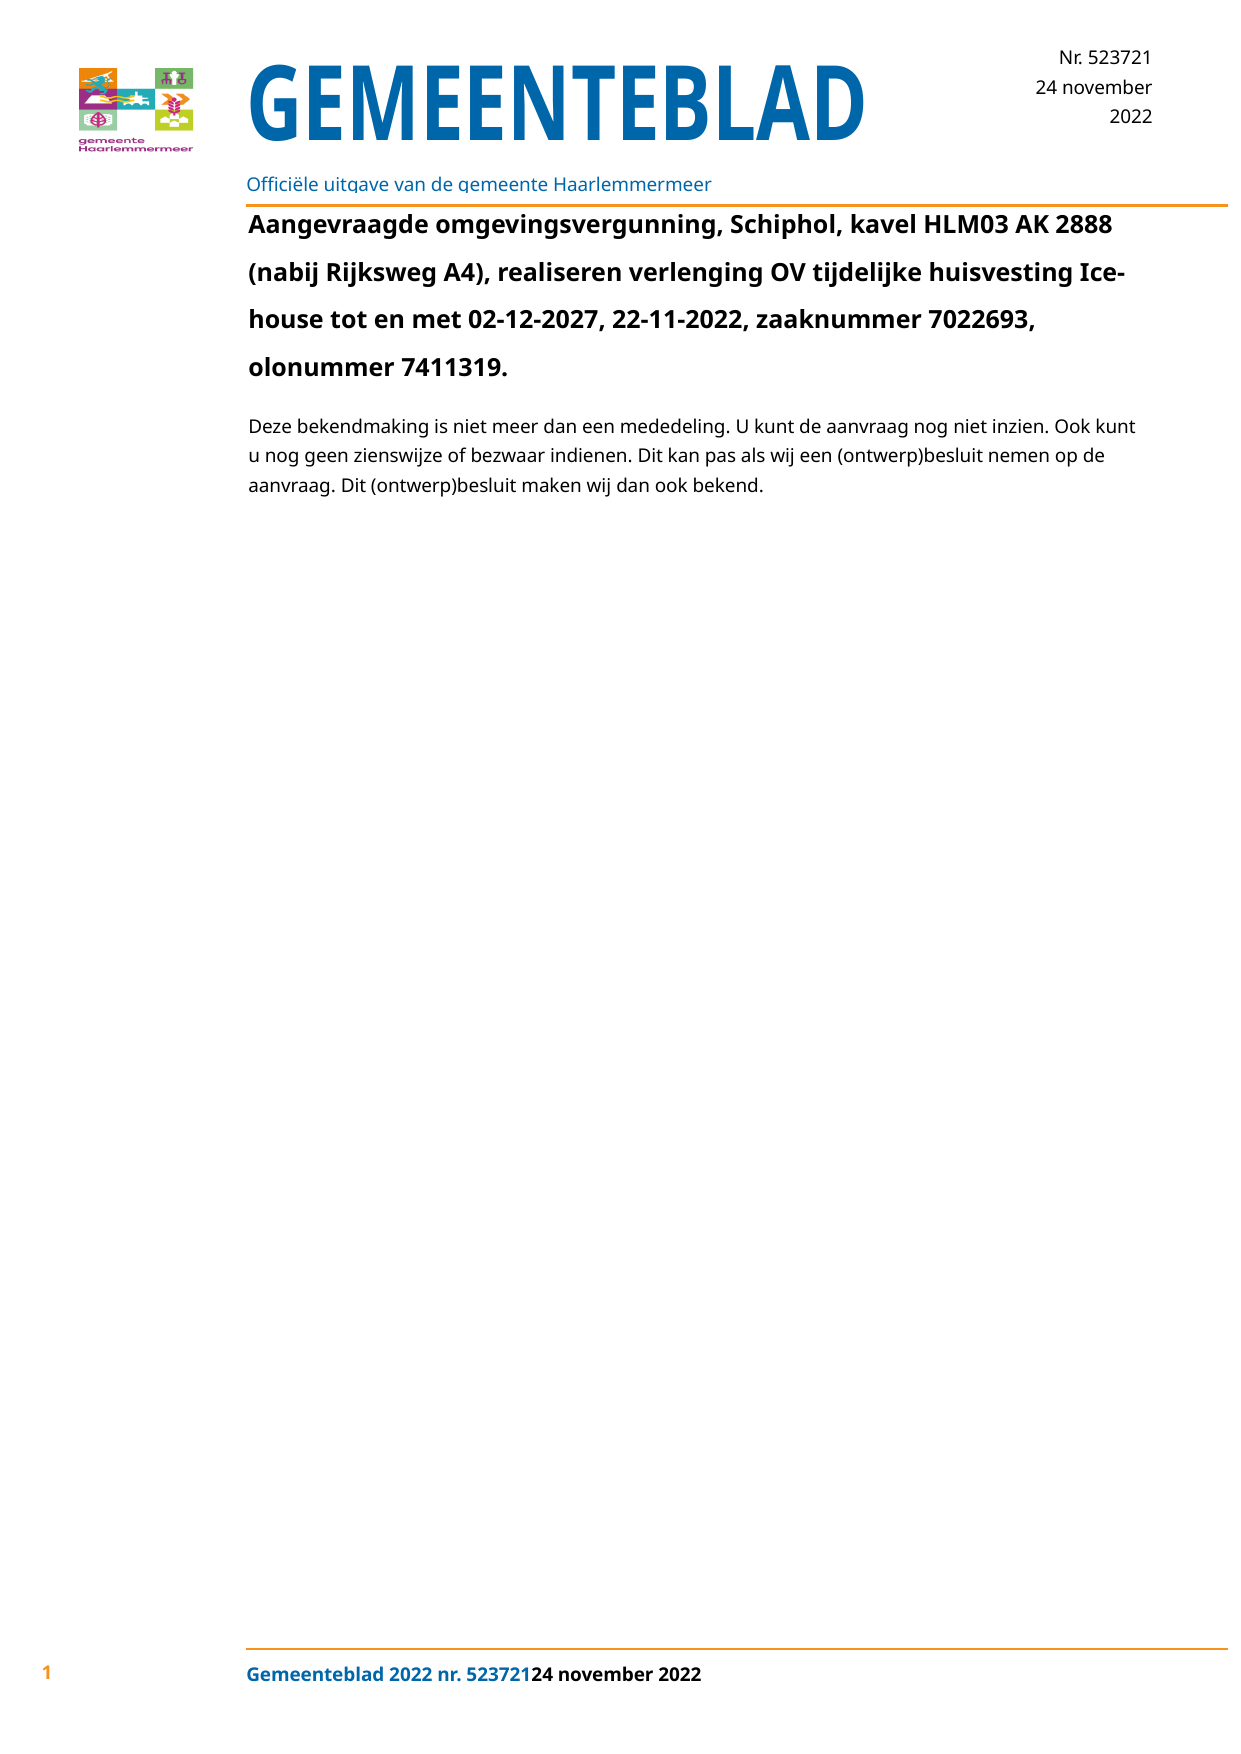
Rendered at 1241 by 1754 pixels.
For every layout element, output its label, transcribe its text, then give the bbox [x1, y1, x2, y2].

picture [41, 47, 231, 172]
text Aangevraagde omgevingsvergunning, Schiphol, kavel HLM03 AK 2888 (nabij Rijksweg A4), realiseren verlenging OV tijdelijke huisvesting Ice-house tot en met 02-12-2027, 22-11-2022, zaaknummer 7022693, olonummer 7411319. [248, 207, 1152, 384]
text Deze bekendmaking is niet meer dan een mededeling. U kunt de aanvraag nog niet inzien. Ook kunt u nog geen zienswijze of bezwaar indienen. Dit kan pas als wij een (ontwerp)besluit nemen op de aanvraag. Dit (ontwerp)besluit maken wij dan ook bekend. [248, 413, 1152, 498]
